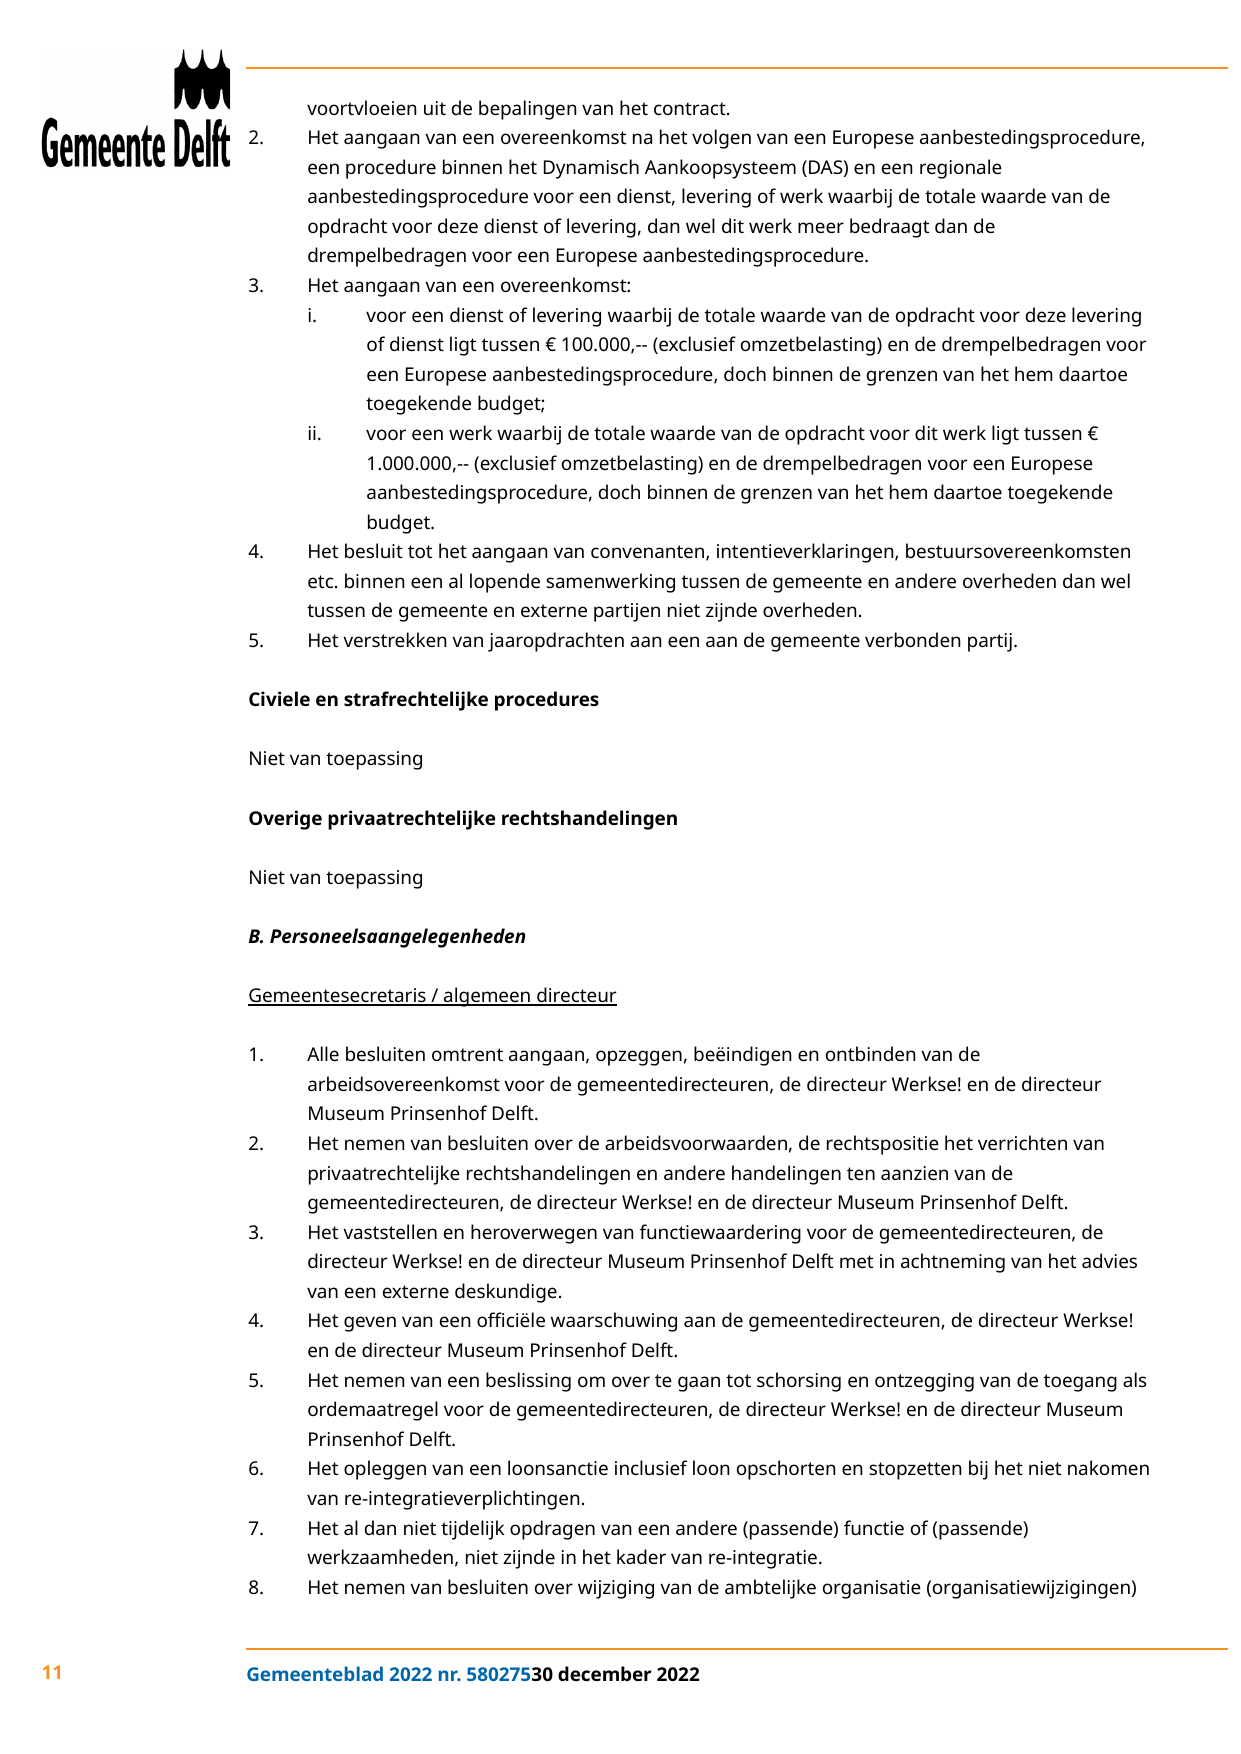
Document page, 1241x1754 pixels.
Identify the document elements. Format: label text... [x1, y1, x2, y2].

text Niet van toepassing [248, 864, 1152, 890]
list Het al dan niet tijdelijk opdragen van een andere (passende) functie of (passende) werkzaamheden, niet zijnde in het kader van re-integratie. [248, 1515, 1152, 1570]
text B. Personeelsaangelegenheden [248, 923, 1152, 949]
list voor een dienst of levering waarbij de totale waarde van de opdracht voor deze levering of dienst ligt tussen € 100.000,-- (exclusief omzetbelasting) en de drempelbedragen voor een Europese aanbestedingsprocedure, doch binnen de grenzen van het hem daartoe toegekende budget; [307, 302, 1152, 416]
list Het nemen van besluiten over de arbeidsvoorwaarden, de rechtspositie het verrichten van privaatrechtelijke rechtshandelingen en andere handelingen ten aanzien van de gemeentedirecteuren, de directeur Werkse! en de directeur Museum Prinsenhof Delft. [248, 1130, 1152, 1215]
list Het vaststellen en heroverwegen van functiewaardering voor de gemeentedirecteuren, de directeur Werkse! en de directeur Museum Prinsenhof Delft met in achtneming van het advies van een externe deskundige. [248, 1219, 1152, 1304]
list voor een werk waarbij de totale waarde van de opdracht voor dit werk ligt tussen € 1.000.000,-- (exclusief omzetbelasting) en de drempelbedragen voor een Europese aanbestedingsprocedure, doch binnen de grenzen van het hem daartoe toegekende budget. [307, 420, 1152, 535]
text Civiele en strafrechtelijke procedures [248, 686, 1152, 712]
list Het aangaan van een overeenkomst: [248, 272, 1152, 298]
text Niet van toepassing [248, 746, 1152, 771]
list Alle besluiten omtrent aangaan, opzeggen, beëindigen en ontbinden van de arbeidsovereenkomst voor de gemeentedirecteuren, de directeur Werkse! en de directeur Museum Prinsenhof Delft. [248, 1041, 1152, 1126]
list Het besluit tot het aangaan van convenanten, intentieverklaringen, bestuursovereenkomsten etc. binnen een al lopende samenwerking tussen de gemeente en andere overheden dan wel tussen de gemeente en externe partijen niet zijnde overheden. [248, 538, 1152, 623]
text Overige privaatrechtelijke rechtshandelingen [248, 805, 1152, 831]
list Het opleggen van een loonsanctie inclusief loon opschorten en stopzetten bij het niet nakomen van re-integratieverplichtingen. [248, 1456, 1152, 1511]
list voortvloeien uit de bepalingen van het contract. [248, 95, 1152, 121]
picture [41, 47, 231, 172]
list Het nemen van besluiten over wijziging van de ambtelijke organisatie (organisatiewijzigingen) [248, 1574, 1152, 1600]
text Gemeentesecretaris / algemeen directeur [248, 982, 1152, 1008]
list Het geven van een officiële waarschuwing aan de gemeentedirecteuren, de directeur Werkse! en de directeur Museum Prinsenhof Delft. [248, 1308, 1152, 1363]
list Het verstrekken van jaaropdrachten aan een aan de gemeente verbonden partij. [248, 627, 1152, 653]
list Het aangaan van een overeenkomst na het volgen van een Europese aanbestedingsprocedure, een procedure binnen het Dynamisch Aankoopsysteem (DAS) en een regionale aanbestedingsprocedure voor een dienst, levering of werk waarbij de totale waarde van de opdracht voor deze dienst of levering, dan wel dit werk meer bedraagt dan de drempelbedragen voor een Europese aanbestedingsprocedure. [248, 124, 1152, 268]
list Het nemen van een beslissing om over te gaan tot schorsing en ontzegging van de toegang als ordemaatregel voor de gemeentedirecteuren, de directeur Werkse! en de directeur Museum Prinsenhof Delft. [248, 1367, 1152, 1452]
